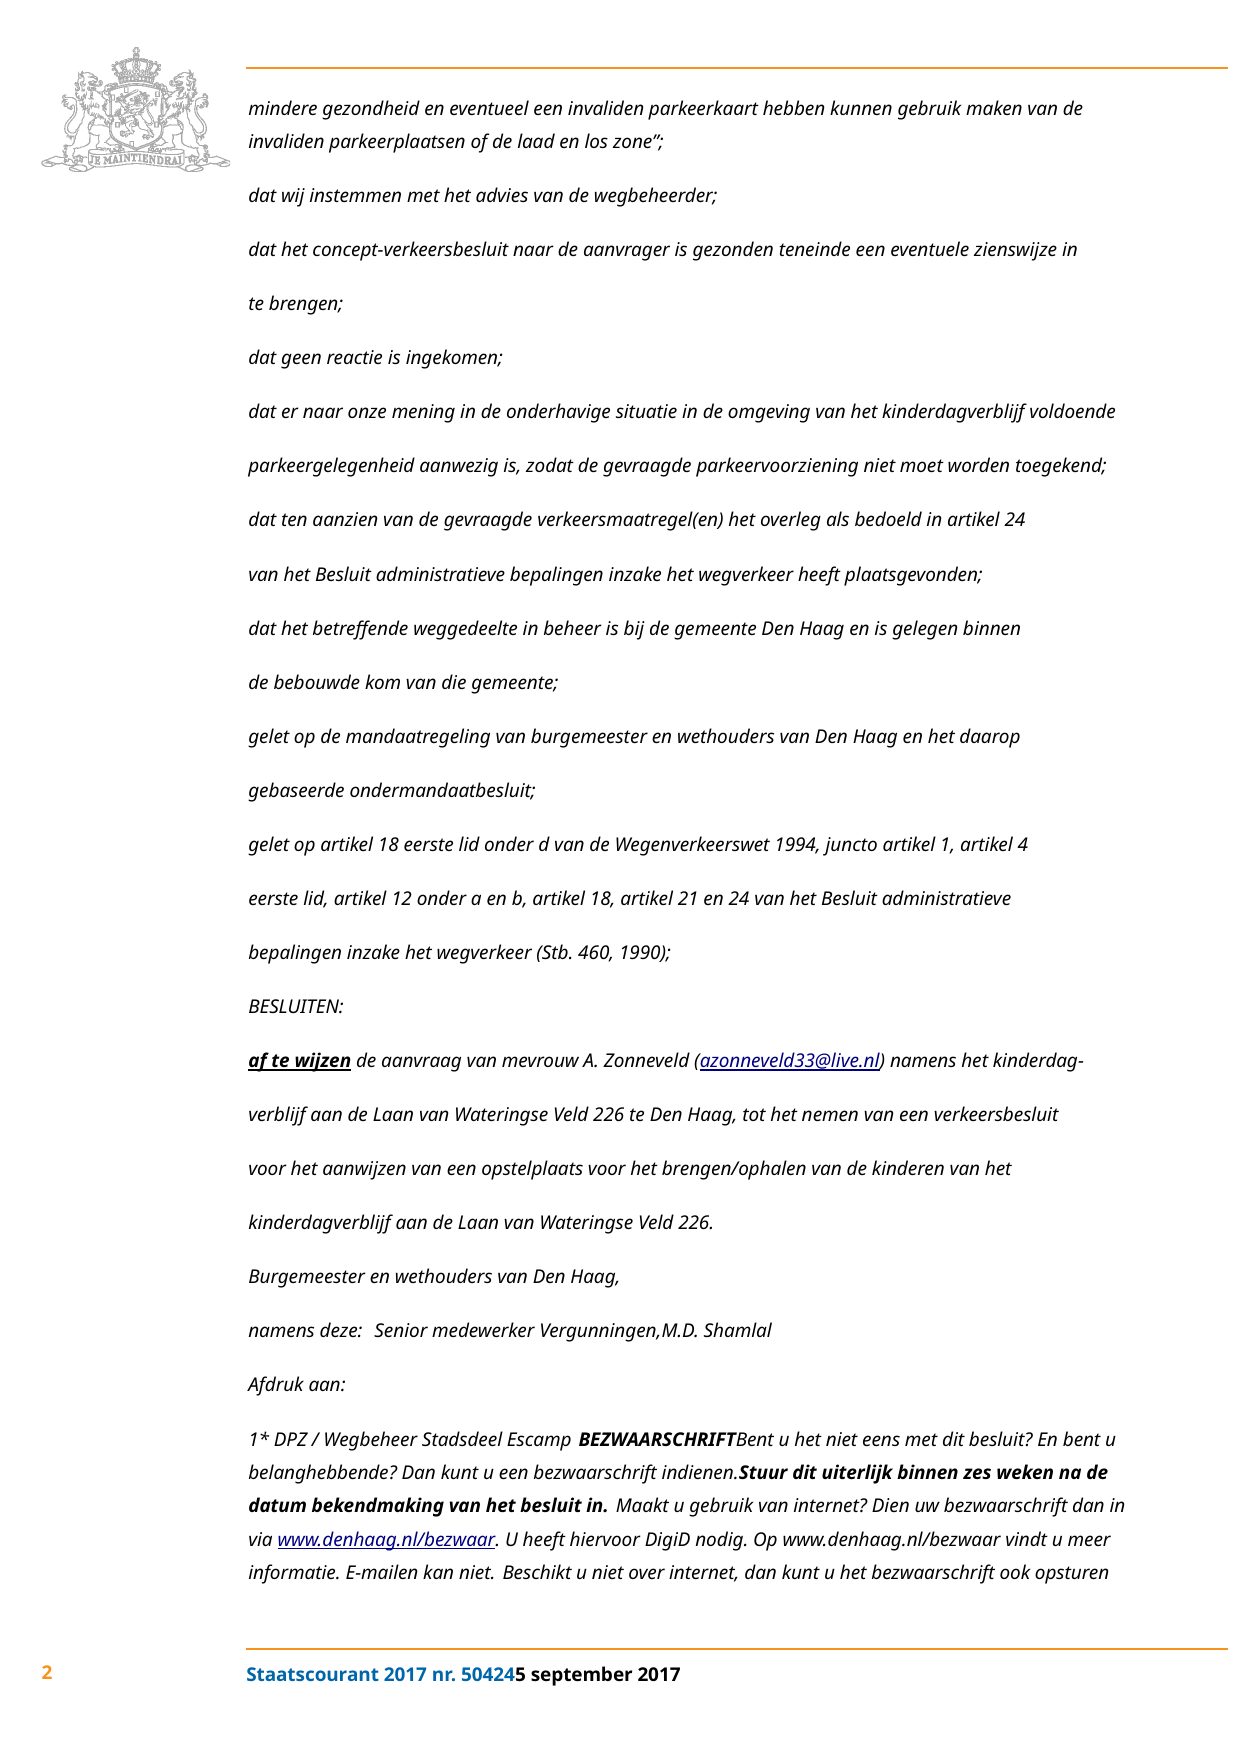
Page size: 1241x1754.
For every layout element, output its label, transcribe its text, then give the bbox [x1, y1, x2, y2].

text dat geen reactie is ingekomen; [248, 344, 1152, 370]
text af te wijzen de aanvraag van mevrouw A. Zonneveld (azonneveld33@live.nl) namens het kinderdag- [248, 1047, 1152, 1073]
text Afdruk aan: [248, 1372, 1152, 1397]
picture [41, 47, 231, 172]
text dat wij instemmen met het advies van de wegbeheerder; [248, 182, 1152, 208]
text voor het aanwijzen van een opstelplaats voor het brengen/ophalen van de kinderen van het [248, 1155, 1152, 1181]
text dat ten aanzien van de gevraagde verkeersmaatregel(en) het overleg als bedoeld in artikel 24 [248, 507, 1152, 532]
text verblijf aan de Laan van Wateringse Veld 226 te Den Haag, tot het nemen van een verkeersbesluit [248, 1101, 1152, 1127]
text BESLUITEN: [248, 993, 1152, 1019]
text kinderdagverblijf aan de Laan van Wateringse Veld 226. [248, 1209, 1152, 1235]
text bepalingen inzake het wegverkeer (Stb. 460, 1990); [248, 939, 1152, 965]
text parkeergelegenheid aanwezig is, zodat de gevraagde parkeervoorziening niet moet worden toegekend; [248, 453, 1152, 478]
text gebaseerde ondermandaatbesluit; [248, 777, 1152, 803]
text dat het betreffende weggedeelte in beheer is bij de gemeente Den Haag en is gelegen binnen [248, 615, 1152, 641]
text gelet op artikel 18 eerste lid onder d van de Wegenverkeerswet 1994, juncto artikel 1, artikel 4 [248, 831, 1152, 857]
text van het Besluit administratieve bepalingen inzake het wegverkeer heeft plaatsgevonden; [248, 561, 1152, 586]
text dat er naar onze mening in de onderhavige situatie in de omgeving van het kinderdagverblijf voldoende [248, 398, 1152, 424]
text 1* DPZ / Wegbeheer Stadsdeel Escamp BEZWAARSCHRIFTBent u het niet eens met dit besluit? En bent u belanghebbende? Dan kunt u een bezwaarschrift indienen.Stuur dit uiterlijk binnen zes weken na de datum bekendmaking van het besluit in. Maakt u gebruik van internet? Dien uw bezwaarschrift dan in via www.denhaag.nl/bezwaar. U heeft hiervoor DigiD nodig. Op www.denhaag.nl/bezwaar vindt u meer informatie. E-mailen kan niet. Beschikt u niet over internet, dan kunt u het bezwaarschrift ook opsturen [248, 1426, 1152, 1585]
text Burgemeester en wethouders van Den Haag, [248, 1263, 1152, 1289]
text te brengen; [248, 290, 1152, 316]
text de bebouwde kom van die gemeente; [248, 669, 1152, 694]
text eerste lid, artikel 12 onder a en b, artikel 18, artikel 21 en 24 van het Besluit administratieve [248, 885, 1152, 911]
text gelet op de mandaatregeling van burgemeester en wethouders van Den Haag en het daarop [248, 723, 1152, 749]
text dat het concept-verkeersbesluit naar de aanvrager is gezonden teneinde een eventuele zienswijze in [248, 236, 1152, 262]
text mindere gezondheid en eventueel een invaliden parkeerkaart hebben kunnen gebruik maken van de invaliden parkeerplaatsen of de laad en los zone”; [248, 95, 1152, 154]
text namens deze: Senior medewerker Vergunningen,M.D. Shamlal [248, 1318, 1152, 1343]
